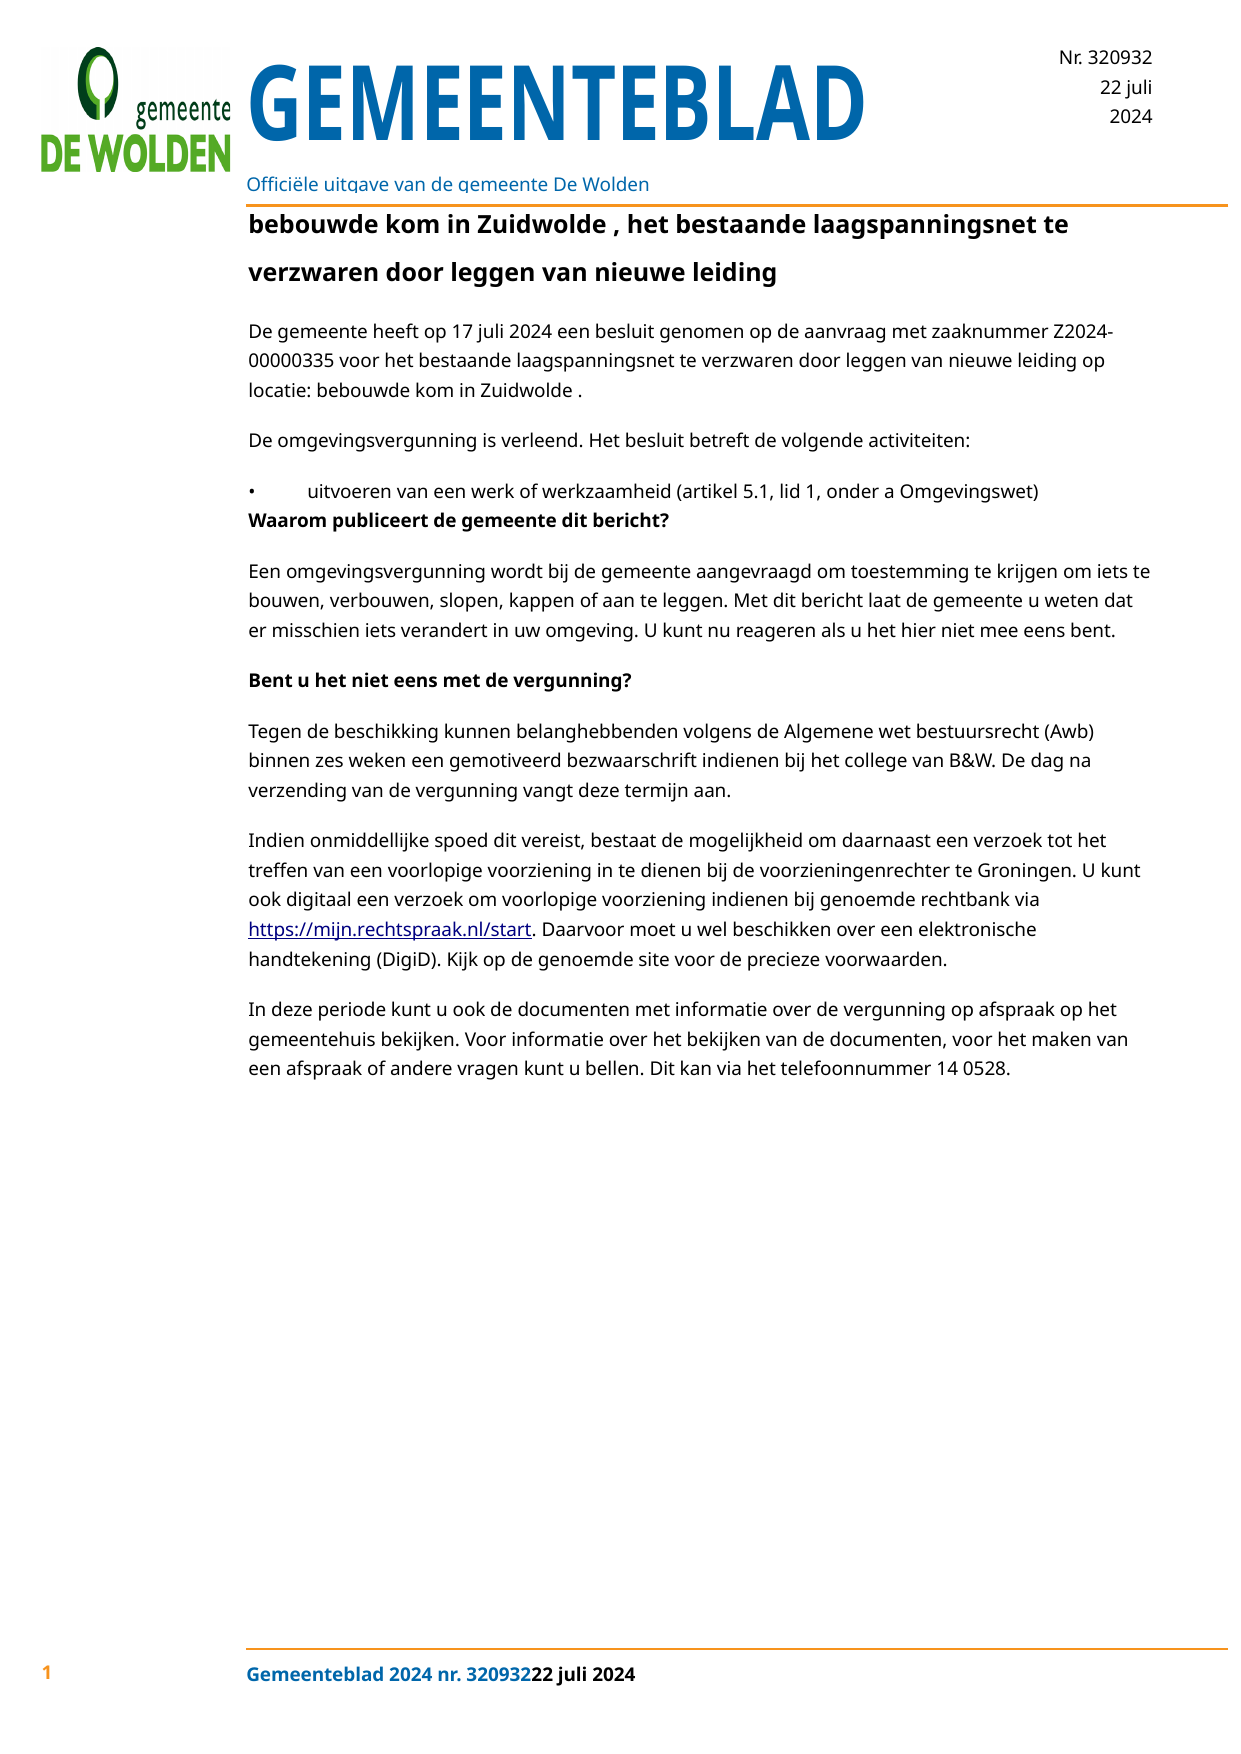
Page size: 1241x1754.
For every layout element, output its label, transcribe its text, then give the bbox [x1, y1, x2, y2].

list uitvoeren van een werk of werkzaamheid (artikel 5.1, lid 1, onder a Omgevingswet) [248, 478, 1152, 504]
text De omgevingsvergunning is verleend. Het besluit betreft de volgende activiteiten: [248, 427, 1152, 453]
text De gemeente heeft op 17 juli 2024 een besluit genomen op de aanvraag met zaaknummer Z2024-00000335 voor het bestaande laagspanningsnet te verzwaren door leggen van nieuwe leiding op locatie: bebouwde kom in Zuidwolde . [248, 318, 1152, 403]
picture [41, 47, 231, 172]
text Indien onmiddellijke spoed dit vereist, bestaat de mogelijkheid om daarnaast een verzoek tot het treffen van een voorlopige voorziening in te dienen bij de voorzieningenrechter te Groningen. U kunt ook digitaal een verzoek om voorlopige voorziening indienen bij genoemde rechtbank via https://mijn.rechtspraak.nl/start. Daarvoor moet u wel beschikken over een elektronische handtekening (DigiD). Kijk op de genoemde site voor de precieze voorwaarden. [248, 827, 1152, 972]
text Tegen de beschikking kunnen belanghebbenden volgens de Algemene wet bestuursrecht (Awb) binnen zes weken een gemotiveerd bezwaarschrift indienen bij het college van B&W. De dag na verzending van de vergunning vangt deze termijn aan. [248, 718, 1152, 803]
text In deze periode kunt u ook de documenten met informatie over de vergunning op afspraak op het gemeentehuis bekijken. Voor informatie over het bekijken van de documenten, voor het maken van een afspraak of andere vragen kunt u bellen. Dit kan via het telefoonnummer 14 0528. [248, 996, 1152, 1081]
text Waarom publiceert de gemeente dit bericht? [248, 507, 1152, 533]
text Een omgevingsvergunning wordt bij de gemeente aangevraagd om toestemming te krijgen om iets te bouwen, verbouwen, slopen, kappen of aan te leggen. Met dit bericht laat de gemeente u weten dat er misschien iets verandert in uw omgeving. U kunt nu reageren als u het hier niet mee eens bent. [248, 558, 1152, 643]
text bebouwde kom in Zuidwolde , het bestaande laagspanningsnet te verzwaren door leggen van nieuwe leiding [248, 207, 1152, 288]
text Bent u het niet eens met de vergunning? [248, 667, 1152, 693]
